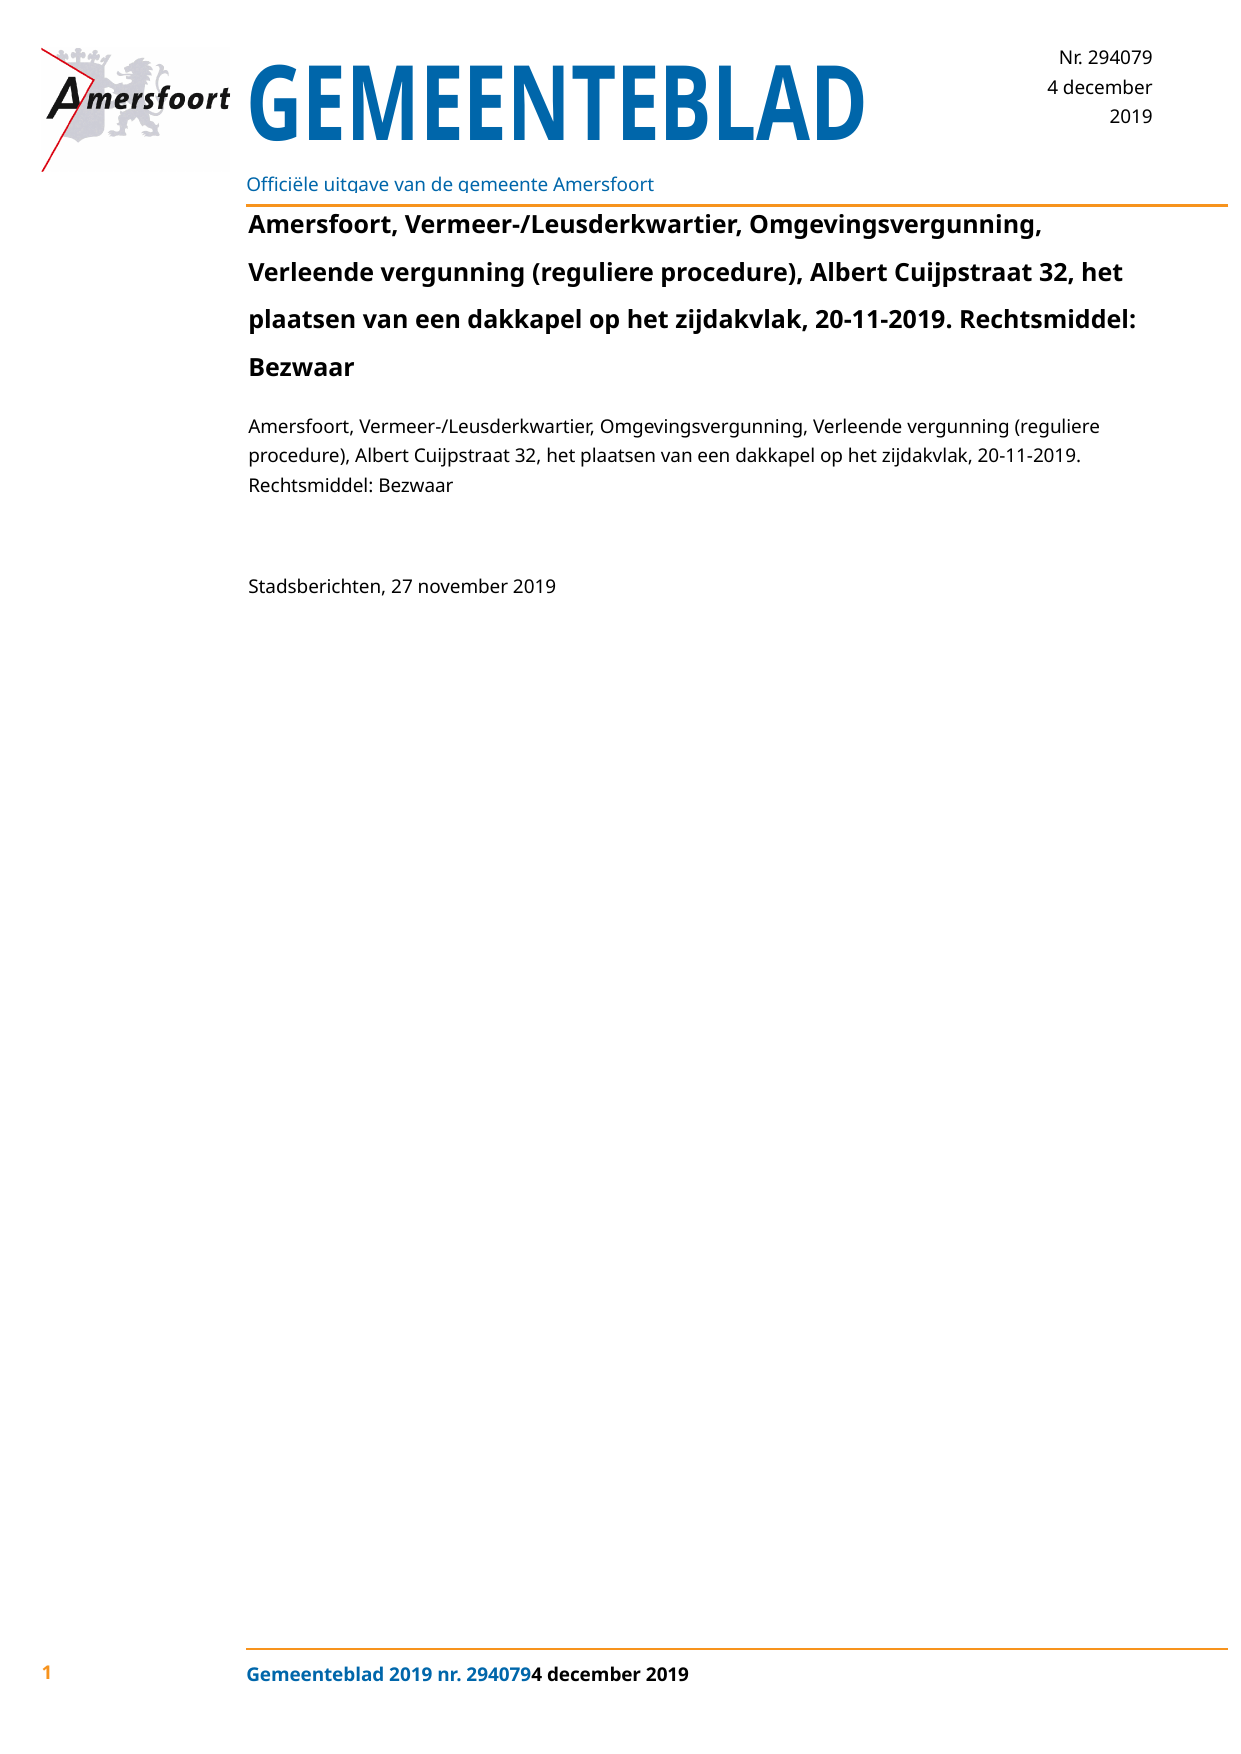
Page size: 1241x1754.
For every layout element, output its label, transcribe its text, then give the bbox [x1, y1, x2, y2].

text Amersfoort, Vermeer-/Leusderkwartier, Omgevingsvergunning, Verleende vergunning (reguliere procedure), Albert Cuijpstraat 32, het plaatsen van een dakkapel op het zijdakvlak, 20-11-2019. Rechtsmiddel: Bezwaar [248, 413, 1152, 498]
picture [41, 47, 231, 172]
text Stadsberichten, 27 november 2019 [248, 573, 1152, 599]
text Amersfoort, Vermeer-/Leusderkwartier, Omgevingsvergunning, Verleende vergunning (reguliere procedure), Albert Cuijpstraat 32, het plaatsen van een dakkapel op het zijdakvlak, 20-11-2019. Rechtsmiddel: Bezwaar [248, 207, 1152, 384]
